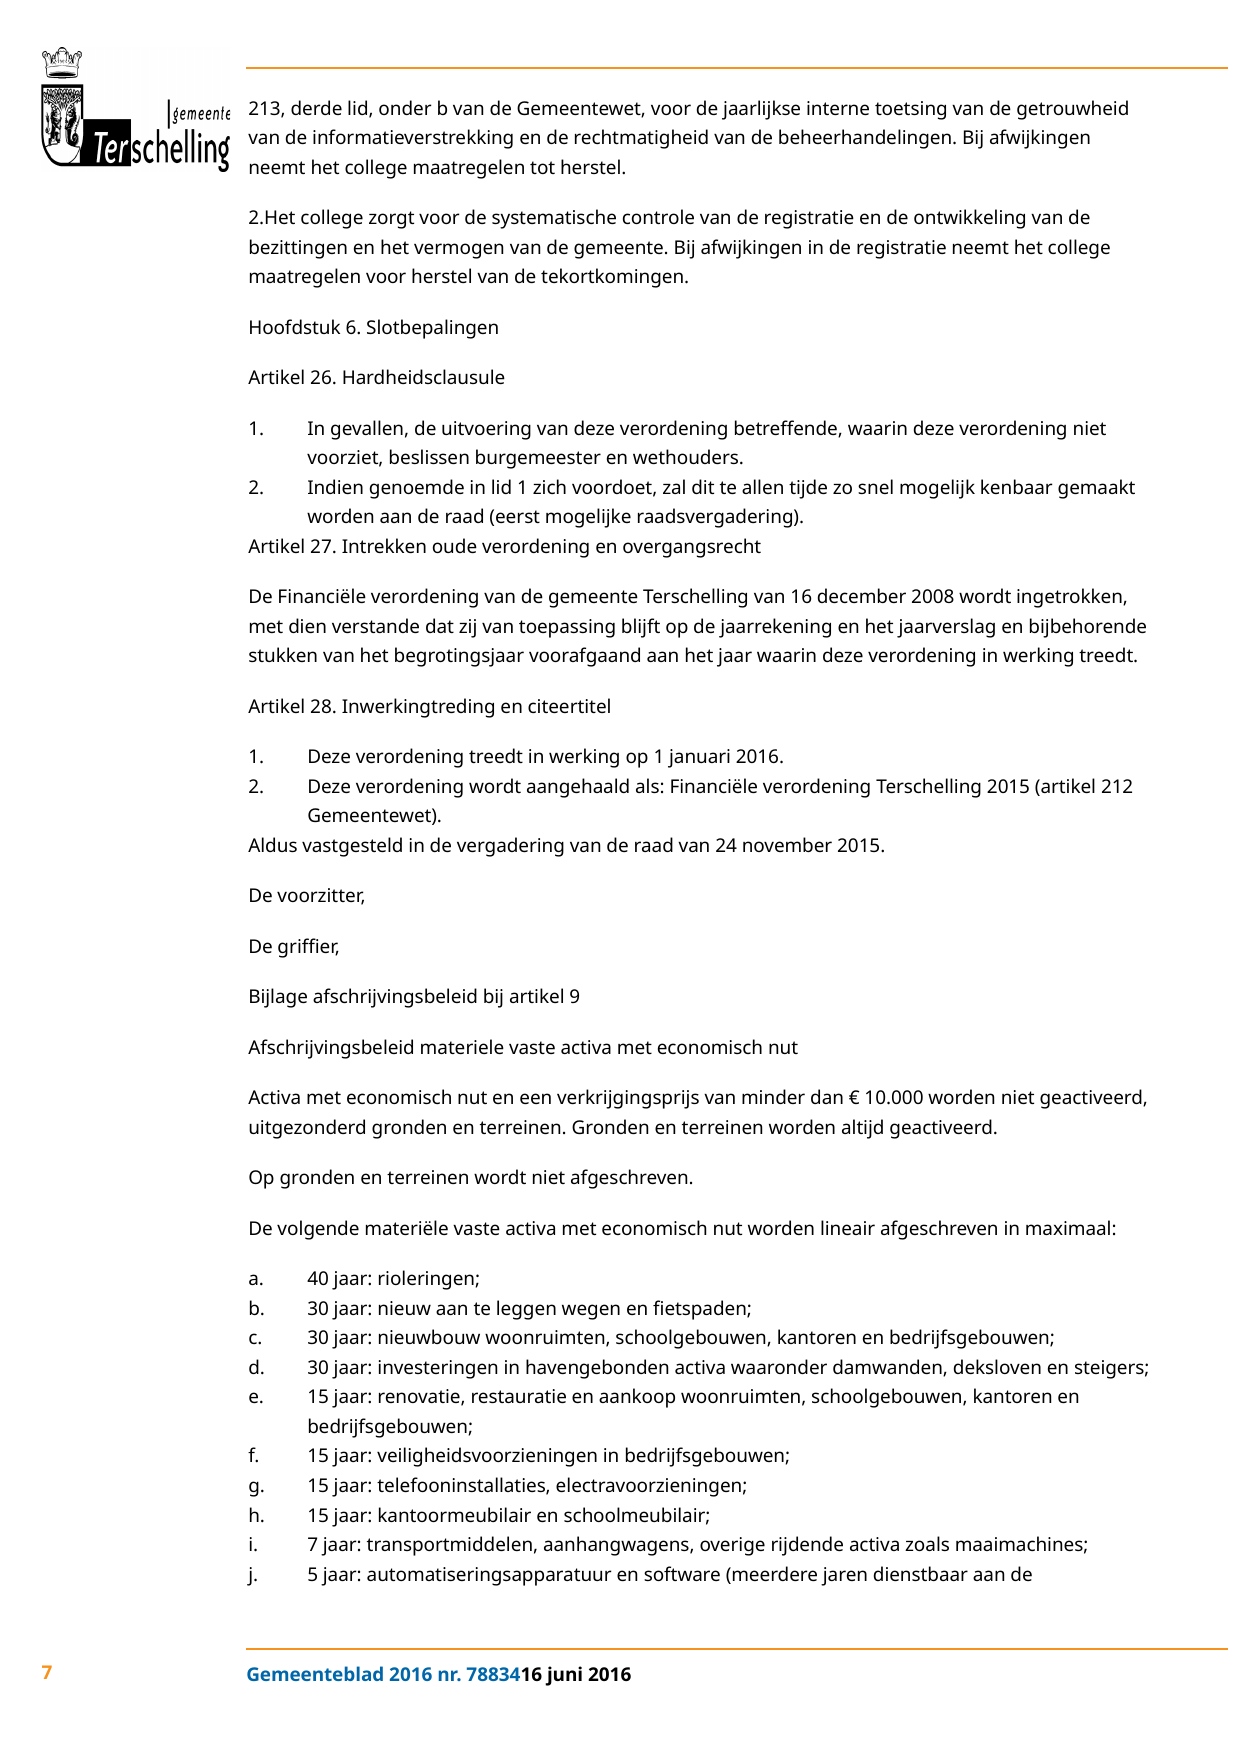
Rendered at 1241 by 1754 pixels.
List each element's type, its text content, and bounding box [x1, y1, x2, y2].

text Bijlage afschrijvingsbeleid bij artikel 9 [248, 983, 1152, 1009]
text 213, derde lid, onder b van de Gemeentewet, voor de jaarlijkse interne toetsing van de getrouwheid van de informatieverstrekking en de rechtmatigheid van de beheerhandelingen. Bij afwijkingen neemt het college maatregelen tot herstel. [248, 95, 1152, 180]
list In gevallen, de uitvoering van deze verordening betreffende, waarin deze verordening niet voorziet, beslissen burgemeester en wethouders. [248, 415, 1152, 470]
text Aldus vastgesteld in de vergadering van de raad van 24 november 2015. [248, 832, 1152, 858]
list 15 jaar: telefooninstallaties, electravoorzieningen; [248, 1472, 1152, 1498]
list 7 jaar: transportmiddelen, aanhangwagens, overige rijdende activa zoals maaimachines; [248, 1531, 1152, 1557]
list 30 jaar: nieuwbouw woonruimten, schoolgebouwen, kantoren en bedrijfsgebouwen; [248, 1324, 1152, 1350]
text De volgende materiële vaste activa met economisch nut worden lineair afgeschreven in maximaal: [248, 1215, 1152, 1241]
text De Financiële verordening van de gemeente Terschelling van 16 december 2008 wordt ingetrokken, met dien verstande dat zij van toepassing blijft op de jaarrekening en het jaarverslag en bijbehorende stukken van het begrotingsjaar voorafgaand aan het jaar waarin deze verordening in werking treedt. [248, 583, 1152, 668]
text De voorzitter, [248, 883, 1152, 908]
text Op gronden en terreinen wordt niet afgeschreven. [248, 1164, 1152, 1190]
text Hoofdstuk 6. Slotbepalingen [248, 314, 1152, 340]
list Deze verordening wordt aangehaald als: Financiële verordening Terschelling 2015 (artikel 212 Gemeentewet). [248, 773, 1152, 828]
list 30 jaar: investeringen in havengebonden activa waaronder damwanden, deksloven en steigers; [248, 1354, 1152, 1380]
list 15 jaar: kantoormeubilair en schoolmeubilair; [248, 1502, 1152, 1528]
list 30 jaar: nieuw aan te leggen wegen en fietspaden; [248, 1295, 1152, 1321]
text Artikel 26. Hardheidsclausule [248, 364, 1152, 390]
list 5 jaar: automatiseringsapparatuur en software (meerdere jaren dienstbaar aan de [248, 1561, 1152, 1587]
text De griffier, [248, 933, 1152, 959]
list Indien genoemde in lid 1 zich voordoet, zal dit te allen tijde zo snel mogelijk kenbaar gemaakt worden aan de raad (eerst mogelijke raadsvergadering). [248, 474, 1152, 529]
list Deze verordening treedt in werking op 1 januari 2016. [248, 743, 1152, 769]
text Artikel 28. Inwerkingtreding en citeertitel [248, 693, 1152, 719]
text Artikel 27. Intrekken oude verordening en overgangsrecht [248, 533, 1152, 559]
list 15 jaar: veiligheidsvoorzieningen in bedrijfsgebouwen; [248, 1443, 1152, 1468]
text 2.Het college zorgt voor de systematische controle van de registratie en de ontwikkeling van de bezittingen en het vermogen van de gemeente. Bij afwijkingen in de registratie neemt het college maatregelen voor herstel van de tekortkomingen. [248, 204, 1152, 289]
picture [41, 47, 231, 172]
text Activa met economisch nut en een verkrijgingsprijs van minder dan € 10.000 worden niet geactiveerd, uitgezonderd gronden en terreinen. Gronden en terreinen worden altijd geactiveerd. [248, 1084, 1152, 1140]
list 15 jaar: renovatie, restauratie en aankoop woonruimten, schoolgebouwen, kantoren en bedrijfsgebouwen; [248, 1383, 1152, 1439]
list 40 jaar: rioleringen; [248, 1265, 1152, 1291]
text Afschrijvingsbeleid materiele vaste activa met economisch nut [248, 1034, 1152, 1060]
